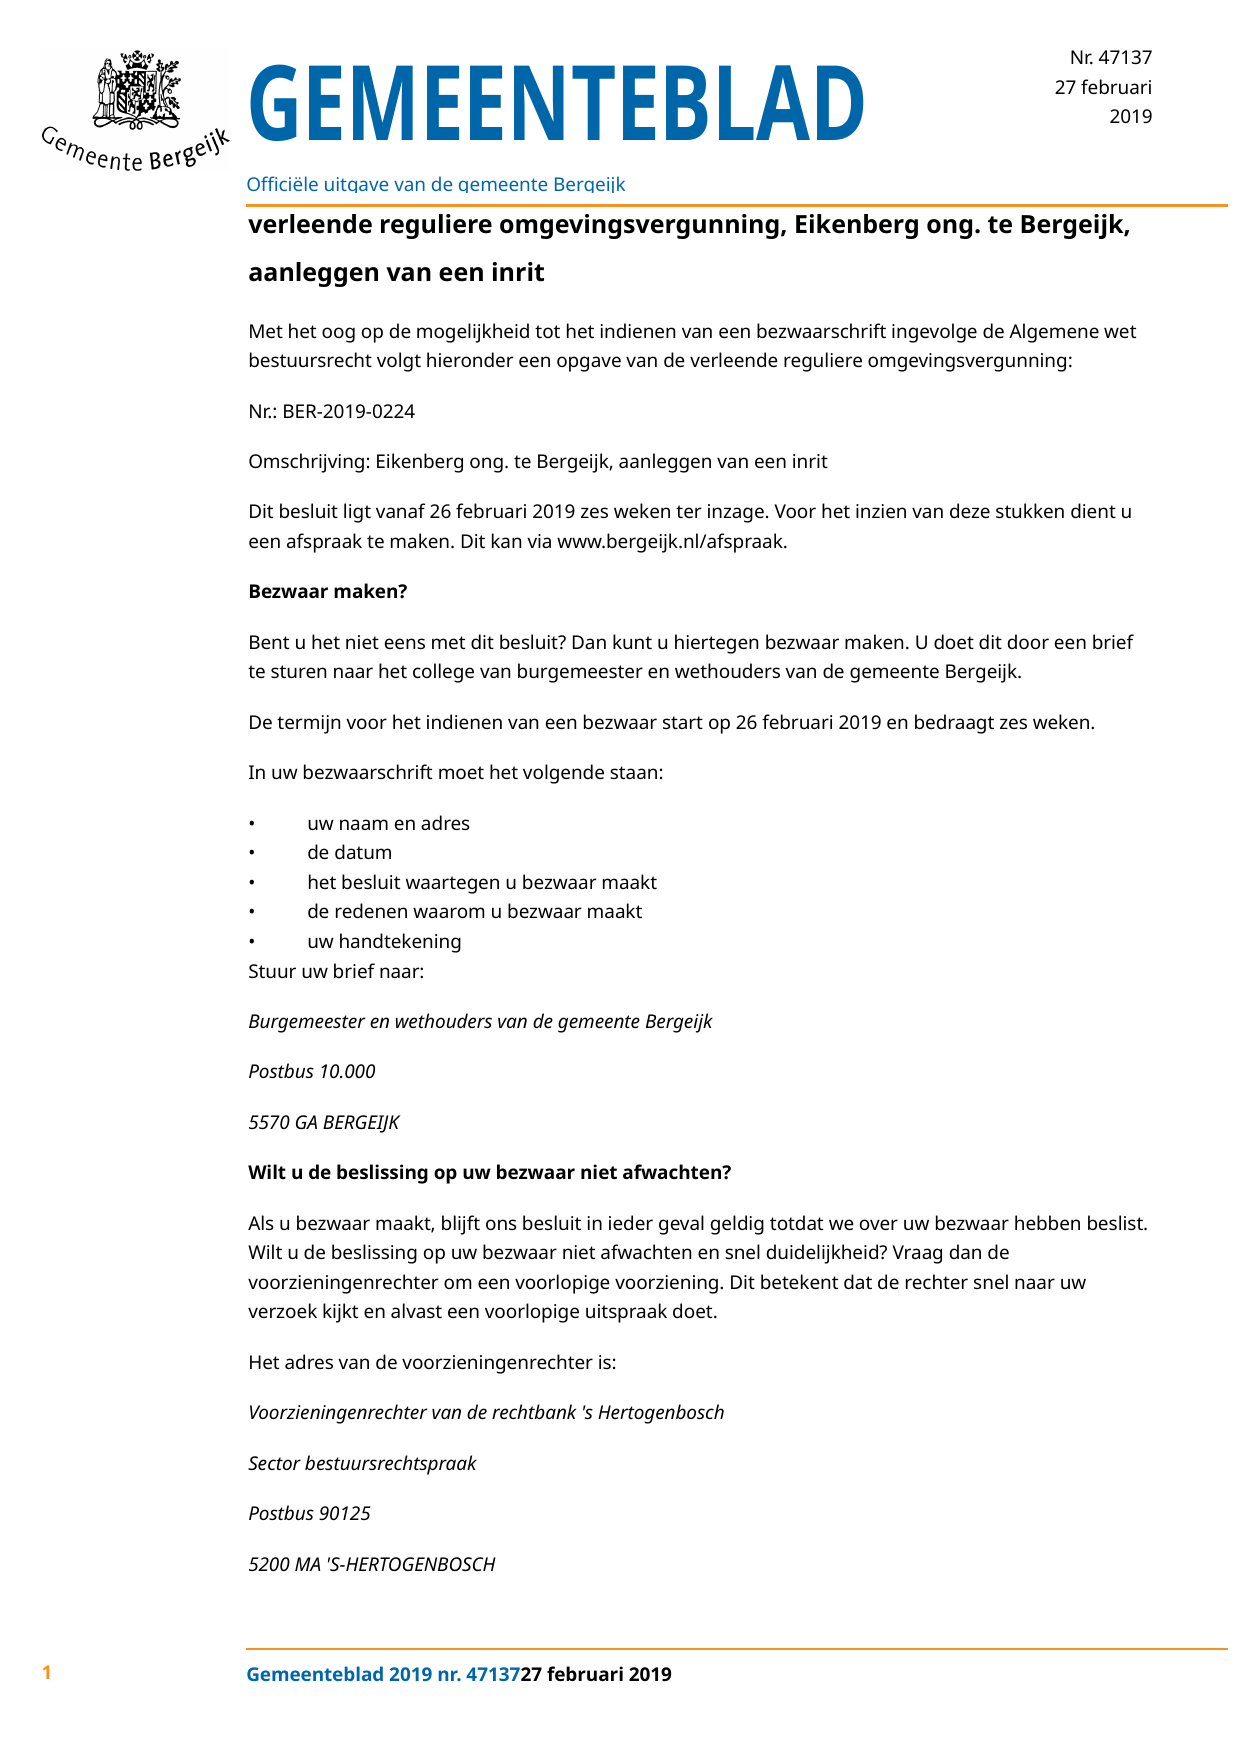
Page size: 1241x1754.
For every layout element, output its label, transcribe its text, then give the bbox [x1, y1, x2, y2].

text Als u bezwaar maakt, blijft ons besluit in ieder geval geldig totdat we over uw bezwaar hebben beslist. Wilt u de beslissing op uw bezwaar niet afwachten en snel duidelijkheid? Vraag dan de voorzieningenrechter om een voorlopige voorziening. Dit betekent dat de rechter snel naar uw verzoek kijkt en alvast een voorlopige uitspraak doet. [248, 1210, 1152, 1324]
text In uw bezwaarschrift moet het volgende staan: [248, 759, 1152, 785]
picture [41, 47, 231, 172]
list de datum [248, 839, 1152, 865]
text Sector bestuursrechtspraak [248, 1450, 1152, 1476]
text Dit besluit ligt vanaf 26 februari 2019 zes weken ter inzage. Voor het inzien van deze stukken dient u een afspraak te maken. Dit kan via www.bergeijk.nl/afspraak. [248, 499, 1152, 554]
text Burgemeester en wethouders van de gemeente Bergeijk [248, 1008, 1152, 1034]
text Stuur uw brief naar: [248, 958, 1152, 984]
text De termijn voor het indienen van een bezwaar start op 26 februari 2019 en bedraagt zes weken. [248, 709, 1152, 735]
list de redenen waarom u bezwaar maakt [248, 899, 1152, 924]
text 5570 GA BERGEIJK [248, 1109, 1152, 1135]
text Bezwaar maken? [248, 579, 1152, 604]
text verleende reguliere omgevingsvergunning, Eikenberg ong. te Bergeijk, aanleggen van een inrit [248, 207, 1152, 288]
text Het adres van de voorzieningenrechter is: [248, 1349, 1152, 1375]
list het besluit waartegen u bezwaar maakt [248, 869, 1152, 895]
text Postbus 10.000 [248, 1059, 1152, 1084]
text Omschrijving: Eikenberg ong. te Bergeijk, aanleggen van een inrit [248, 448, 1152, 474]
text Postbus 90125 [248, 1500, 1152, 1526]
text Bent u het niet eens met dit besluit? Dan kunt u hiertegen bezwaar maken. U doet dit door een brief te sturen naar het college van burgemeester en wethouders van de gemeente Bergeijk. [248, 629, 1152, 684]
text Voorzieningenrechter van de rechtbank 's Hertogenbosch [248, 1399, 1152, 1425]
list uw handtekening [248, 928, 1152, 954]
text 5200 MA 'S-HERTOGENBOSCH [248, 1551, 1152, 1577]
text Nr.: BER-2019-0224 [248, 398, 1152, 424]
list uw naam en adres [248, 810, 1152, 836]
text Wilt u de beslissing op uw bezwaar niet afwachten? [248, 1159, 1152, 1185]
text Met het oog op de mogelijkheid tot het indienen van een bezwaarschrift ingevolge de Algemene wet bestuursrecht volgt hieronder een opgave van de verleende reguliere omgevingsvergunning: [248, 318, 1152, 373]
